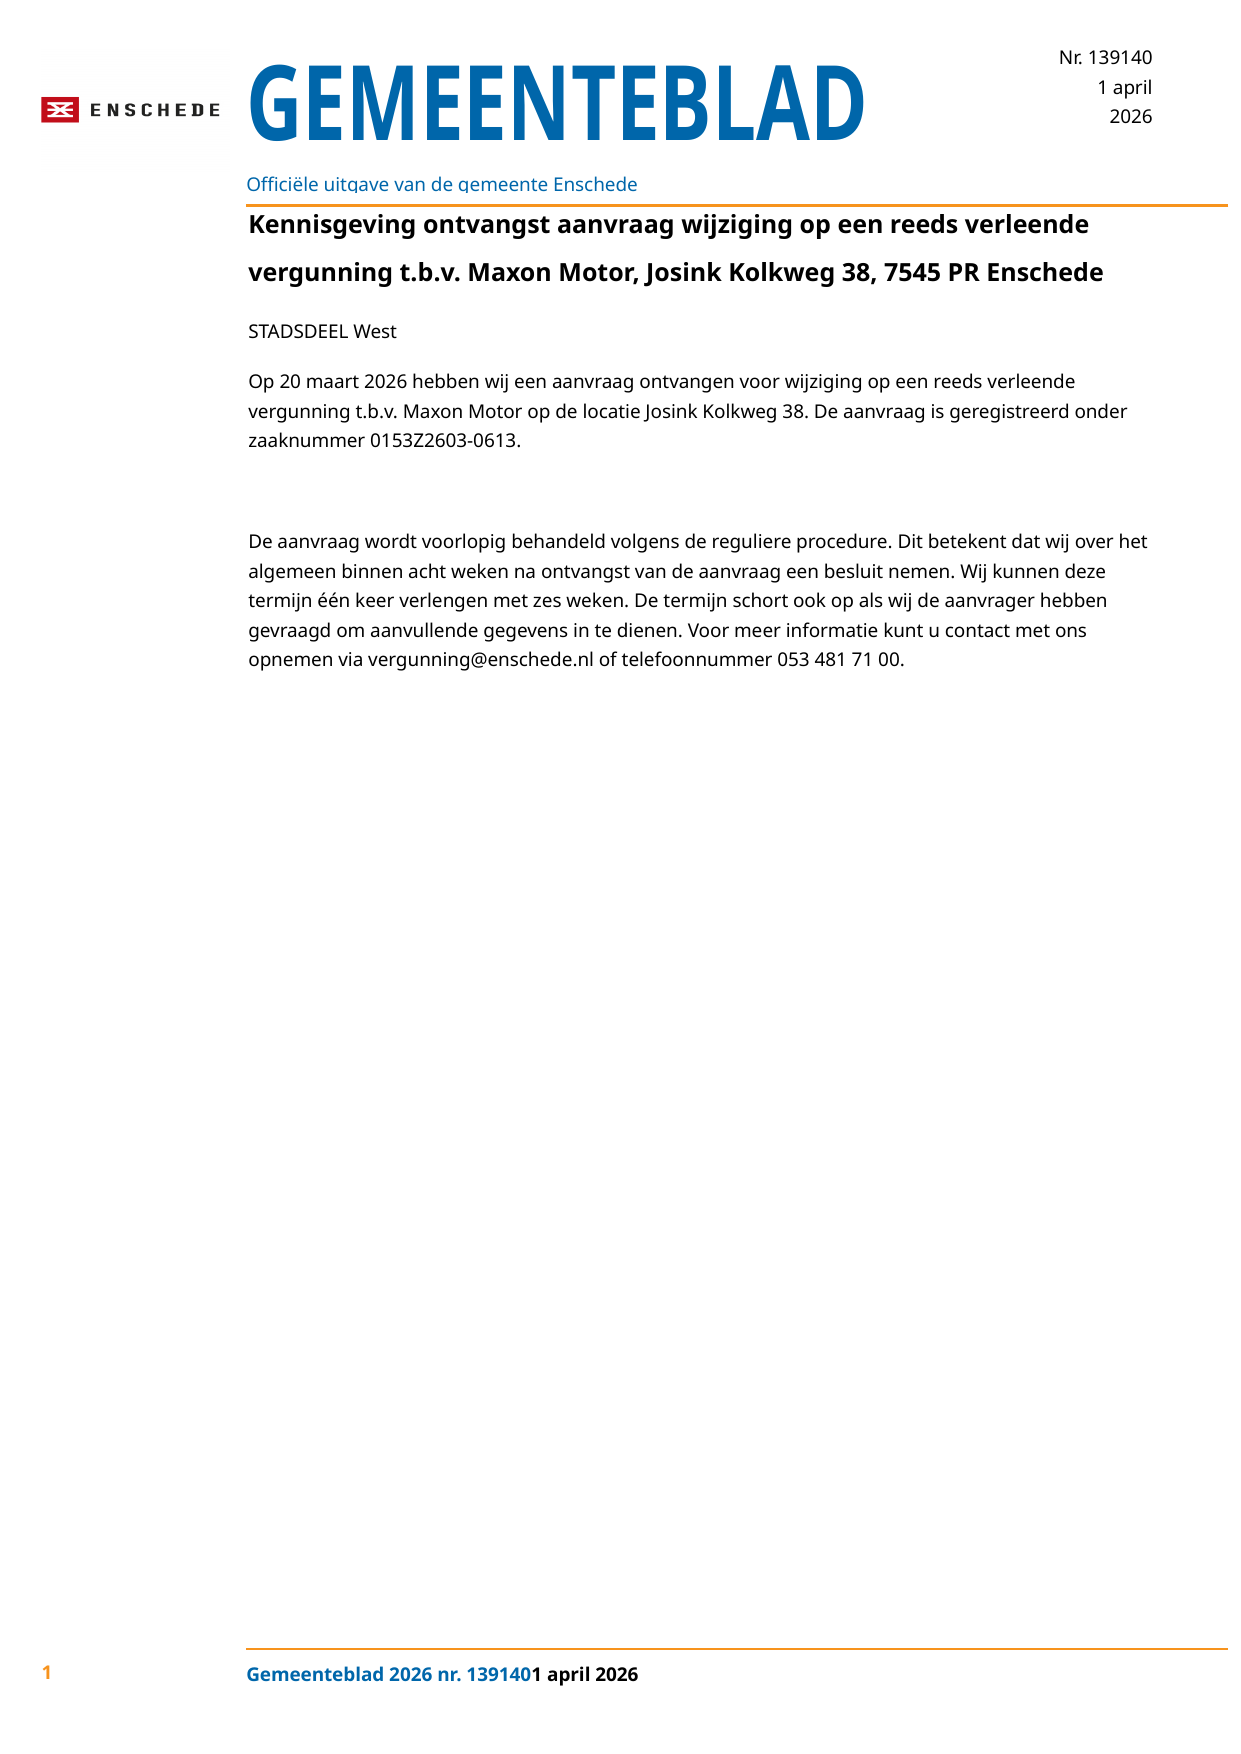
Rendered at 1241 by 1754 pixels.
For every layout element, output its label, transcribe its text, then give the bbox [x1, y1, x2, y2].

text Kennisgeving ontvangst aanvraag wijziging op een reeds verleende vergunning t.b.v. Maxon Motor, Josink Kolkweg 38, 7545 PR Enschede [248, 207, 1152, 288]
text STADSDEEL West [248, 318, 1152, 344]
text Op 20 maart 2026 hebben wij een aanvraag ontvangen voor wijziging op een reeds verleende vergunning t.b.v. Maxon Motor op de locatie Josink Kolkweg 38. De aanvraag is geregistreerd onder zaaknummer 0153Z2603-0613. [248, 368, 1152, 453]
picture [41, 47, 231, 172]
text De aanvraag wordt voorlopig behandeld volgens de reguliere procedure. Dit betekent dat wij over het algemeen binnen acht weken na ontvangst van de aanvraag een besluit nemen. Wij kunnen deze termijn één keer verlengen met zes weken. De termijn schort ook op als wij de aanvrager hebben gevraagd om aanvullende gegevens in te dienen. Voor meer informatie kunt u contact met ons opnemen via vergunning@enschede.nl of telefoonnummer 053 481 71 00. [248, 528, 1152, 672]
